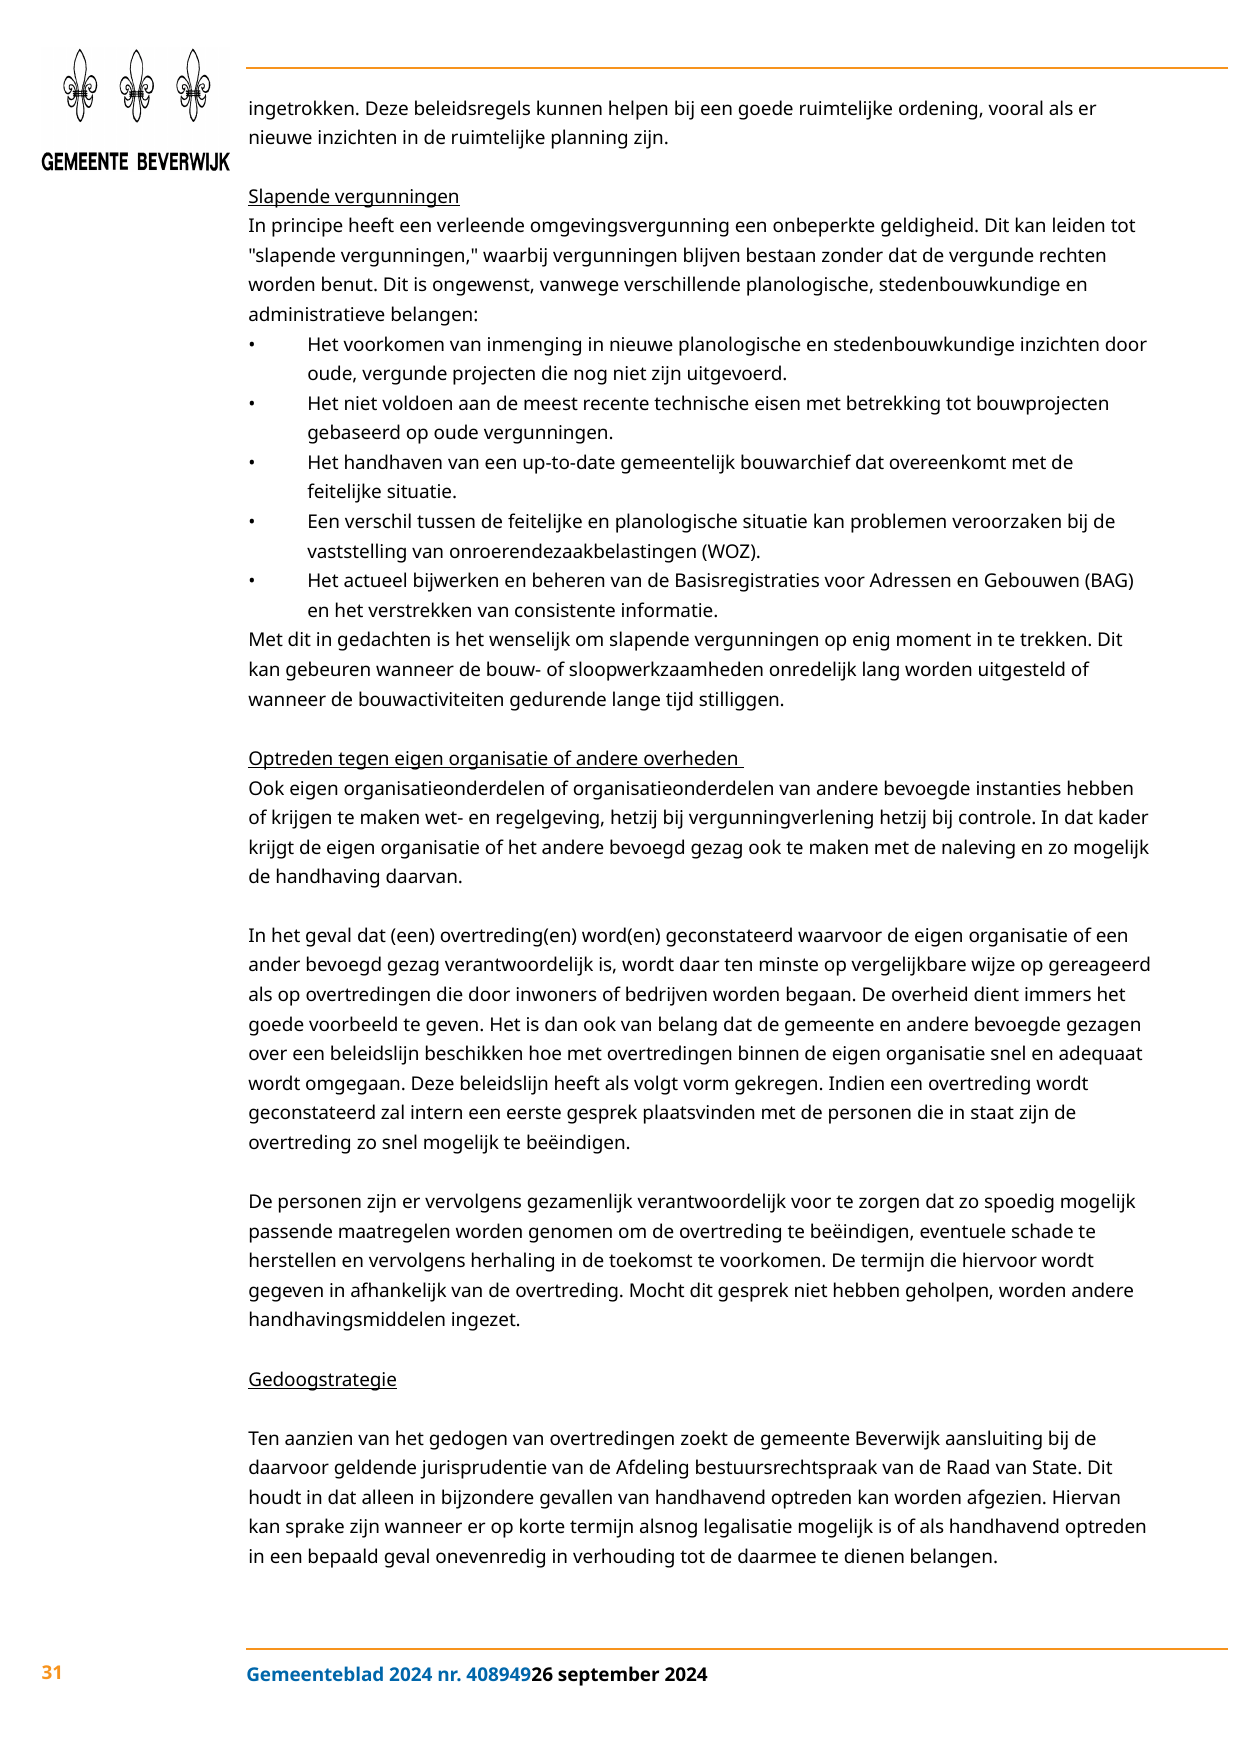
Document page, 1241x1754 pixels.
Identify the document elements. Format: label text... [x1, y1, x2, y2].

picture [41, 47, 231, 172]
table_header Ten aanzien van het gedogen van overtredingen zoekt de gemeente Beverwijk aansluiting bij de daarvoor geldende jurisprudentie van de Afdeling bestuursrechtspraak van de Raad van State. Dit houdt in dat alleen in bijzondere gevallen van handhavend optreden kan worden afgezien. Hiervan kan sprake zijn wanneer er op korte termijn alsnog legalisatie mogelijk is of als handhavend optreden in een bepaald geval onevenredig in verhouding tot de daarmee te dienen belangen. [248, 1425, 1152, 1569]
text De personen zijn er vervolgens gezamenlijk verantwoordelijk voor te zorgen dat zo spoedig mogelijk passende maatregelen worden genomen om de overtreding te beëindigen, eventuele schade te herstellen en vervolgens herhaling in de toekomst te voorkomen. De termijn die hiervoor wordt gegeven in afhankelijk van de overtreding. Mocht dit gesprek niet hebben geholpen, worden andere handhavingsmiddelen ingezet. [248, 1188, 1152, 1332]
text In het geval dat (een) overtreding(en) word(en) geconstateerd waarvoor de eigen organisatie of een ander bevoegd gezag verantwoordelijk is, wordt daar ten minste op vergelijkbare wijze op gereageerd als op overtredingen die door inwoners of bedrijven worden begaan. De overheid dient immers het goede voorbeeld te geven. Het is dan ook van belang dat de gemeente en andere bevoegde gezagen over een beleidslijn beschikken hoe met overtredingen binnen de eigen organisatie snel en adequaat wordt omgegaan. Deze beleidslijn heeft als volgt vorm gekregen. Indien een overtreding wordt geconstateerd zal intern een eerste gesprek plaatsvinden met de personen die in staat zijn de overtreding zo snel mogelijk te beëindigen. [248, 922, 1152, 1155]
text In principe heeft een verleende omgevingsvergunning een onbeperkte geldigheid. Dit kan leiden tot "slapende vergunningen," waarbij vergunningen blijven bestaan zonder dat de vergunde rechten worden benut. Dit is ongewenst, vanwege verschillende planologische, stedenbouwkundige en administratieve belangen: [248, 212, 1152, 327]
list Een verschil tussen de feitelijke en planologische situatie kan problemen veroorzaken bij de vaststelling van onroerendezaakbelastingen (WOZ). [248, 508, 1152, 564]
list Het niet voldoen aan de meest recente technische eisen met betrekking tot bouwprojecten gebaseerd op oude vergunningen. [248, 390, 1152, 445]
table_header Ook eigen organisatieonderdelen of organisatieonderdelen van andere bevoegde instanties hebben of krijgen te maken wet- en regelgeving, hetzij bij vergunningverlening hetzij bij controle. In dat kader krijgt de eigen organisatie of het andere bevoegd gezag ook te maken met de naleving en zo mogelijk de handhaving daarvan. [248, 775, 1152, 889]
text Optreden tegen eigen organisatie of andere overheden [248, 745, 1152, 771]
text Slapende vergunningen [248, 183, 1152, 209]
list Het actueel bijwerken en beheren van de Basisregistraties voor Adressen en Gebouwen (BAG) en het verstrekken van consistente informatie. [248, 567, 1152, 623]
text Gedoogstrategie [248, 1366, 1152, 1391]
text Met dit in gedachten is het wenselijk om slapende vergunningen op enig moment in te trekken. Dit kan gebeuren wanneer de bouw- of sloopwerkzaamheden onredelijk lang worden uitgesteld of wanneer de bouwactiviteiten gedurende lange tijd stilliggen. [248, 627, 1152, 712]
list Het handhaven van een up-to-date gemeentelijk bouwarchief dat overeenkomt met de feitelijke situatie. [248, 449, 1152, 504]
list Het voorkomen van inmenging in nieuwe planologische en stedenbouwkundige inzichten door oude, vergunde projecten die nog niet zijn uitgevoerd. [248, 331, 1152, 386]
table_header ingetrokken. Deze beleidsregels kunnen helpen bij een goede ruimtelijke ordening, vooral als er nieuwe inzichten in de ruimtelijke planning zijn. [248, 95, 1152, 150]
